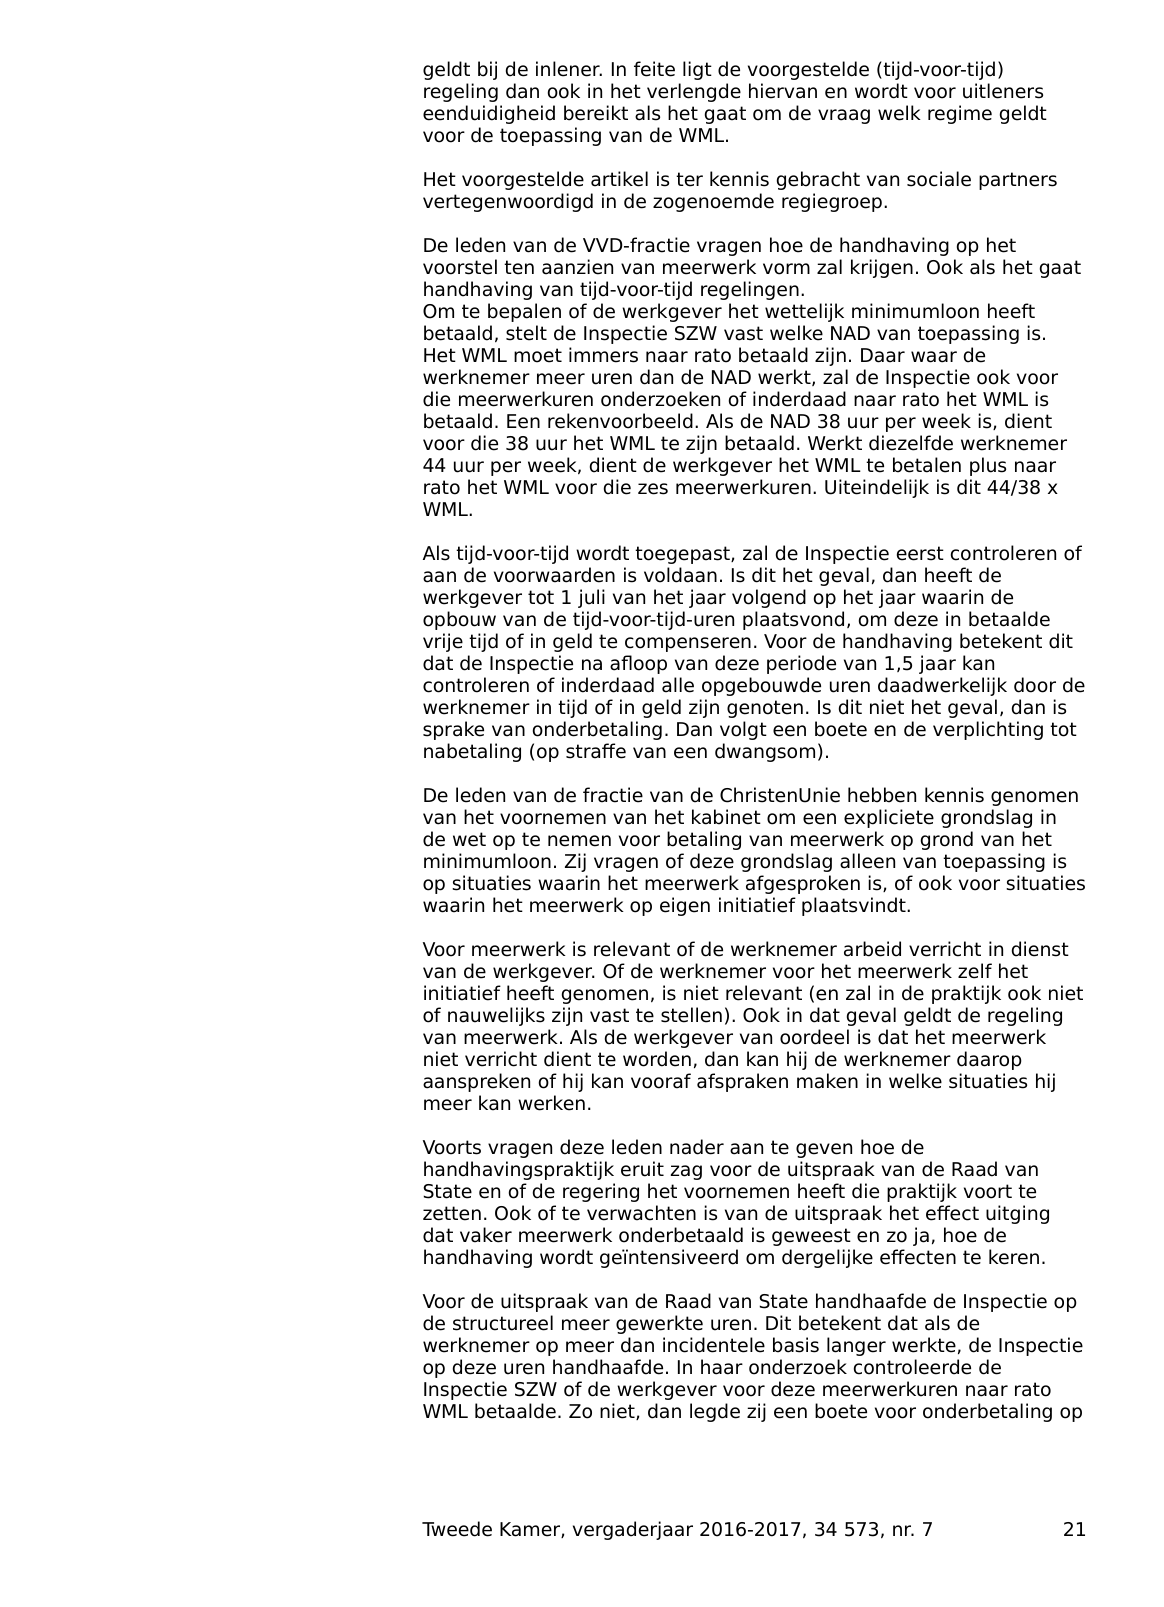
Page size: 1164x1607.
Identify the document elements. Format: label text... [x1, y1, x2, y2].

text Voor de uitspraak van de Raad van State handhaafde de Inspectie op de structureel meer gewerkte uren. Dit betekent dat als de werknemer op meer dan incidentele basis langer werkte, de Inspectie op deze uren handhaafde. In haar onderzoek controleerde de Inspectie SZW of de werkgever voor deze meerwerkuren naar rato WML betaalde. Zo niet, dan legde zij een boete voor onderbetaling op [422, 1291, 1087, 1423]
text Het voorgestelde artikel is ter kennis gebracht van sociale partners vertegenwoordigd in de zogenoemde regiegroep. [422, 169, 1087, 213]
text geldt bij de inlener. In feite ligt de voorgestelde (tijd-voor-tijd) regeling dan ook in het verlengde hiervan en wordt voor uitleners eenduidigheid bereikt als het gaat om de vraag welk regime geldt voor de toepassing van de WML. [422, 59, 1087, 147]
text De leden van de VVD-fractie vragen hoe de handhaving op het voorstel ten aanzien van meerwerk vorm zal krijgen. Ook als het gaat handhaving van tijd-voor-tijd regelingen. [422, 235, 1087, 301]
text Voorts vragen deze leden nader aan te geven hoe de handhavingspraktijk eruit zag voor de uitspraak van de Raad van State en of de regering het voornemen heeft die praktijk voort te zetten. Ook of te verwachten is van de uitspraak het effect uitging dat vaker meerwerk onderbetaald is geweest en zo ja, hoe de handhaving wordt geïntensiveerd om dergelijke effecten te keren. [422, 1137, 1087, 1269]
text Voor meerwerk is relevant of de werknemer arbeid verricht in dienst van de werkgever. Of de werknemer voor het meerwerk zelf het initiatief heeft genomen, is niet relevant (en zal in de praktijk ook niet of nauwelijks zijn vast te stellen). Ook in dat geval geldt de regeling van meerwerk. Als de werkgever van oordeel is dat het meerwerk niet verricht dient te worden, dan kan hij de werknemer daarop aanspreken of hij kan vooraf afspraken maken in welke situaties hij meer kan werken. [422, 939, 1087, 1115]
text Om te bepalen of de werkgever het wettelijk minimumloon heeft betaald, stelt de Inspectie SZW vast welke NAD van toepassing is. Het WML moet immers naar rato betaald zijn. Daar waar de werknemer meer uren dan de NAD werkt, zal de Inspectie ook voor die meerwerkuren onderzoeken of inderdaad naar rato het WML is betaald. Een rekenvoorbeeld. Als de NAD 38 uur per week is, dient voor die 38 uur het WML te zijn betaald. Werkt diezelfde werknemer 44 uur per week, dient de werkgever het WML te betalen plus naar rato het WML voor die zes meerwerkuren. Uiteindelijk is dit 44/38 x WML. [422, 301, 1087, 521]
text Als tijd-voor-tijd wordt toegepast, zal de Inspectie eerst controleren of aan de voorwaarden is voldaan. Is dit het geval, dan heeft de werkgever tot 1 juli van het jaar volgend op het jaar waarin de opbouw van de tijd-voor-tijd-uren plaatsvond, om deze in betaalde vrije tijd of in geld te compenseren. Voor de handhaving betekent dit dat de Inspectie na afloop van deze periode van 1,5 jaar kan controleren of inderdaad alle opgebouwde uren daadwerkelijk door de werknemer in tijd of in geld zijn genoten. Is dit niet het geval, dan is sprake van onderbetaling. Dan volgt een boete en de verplichting tot nabetaling (op straffe van een dwangsom). [422, 543, 1087, 763]
text De leden van de fractie van de ChristenUnie hebben kennis genomen van het voornemen van het kabinet om een expliciete grondslag in de wet op te nemen voor betaling van meerwerk op grond van het minimumloon. Zij vragen of deze grondslag alleen van toepassing is op situaties waarin het meerwerk afgesproken is, of ook voor situaties waarin het meerwerk op eigen initiatief plaatsvindt. [422, 785, 1087, 917]
